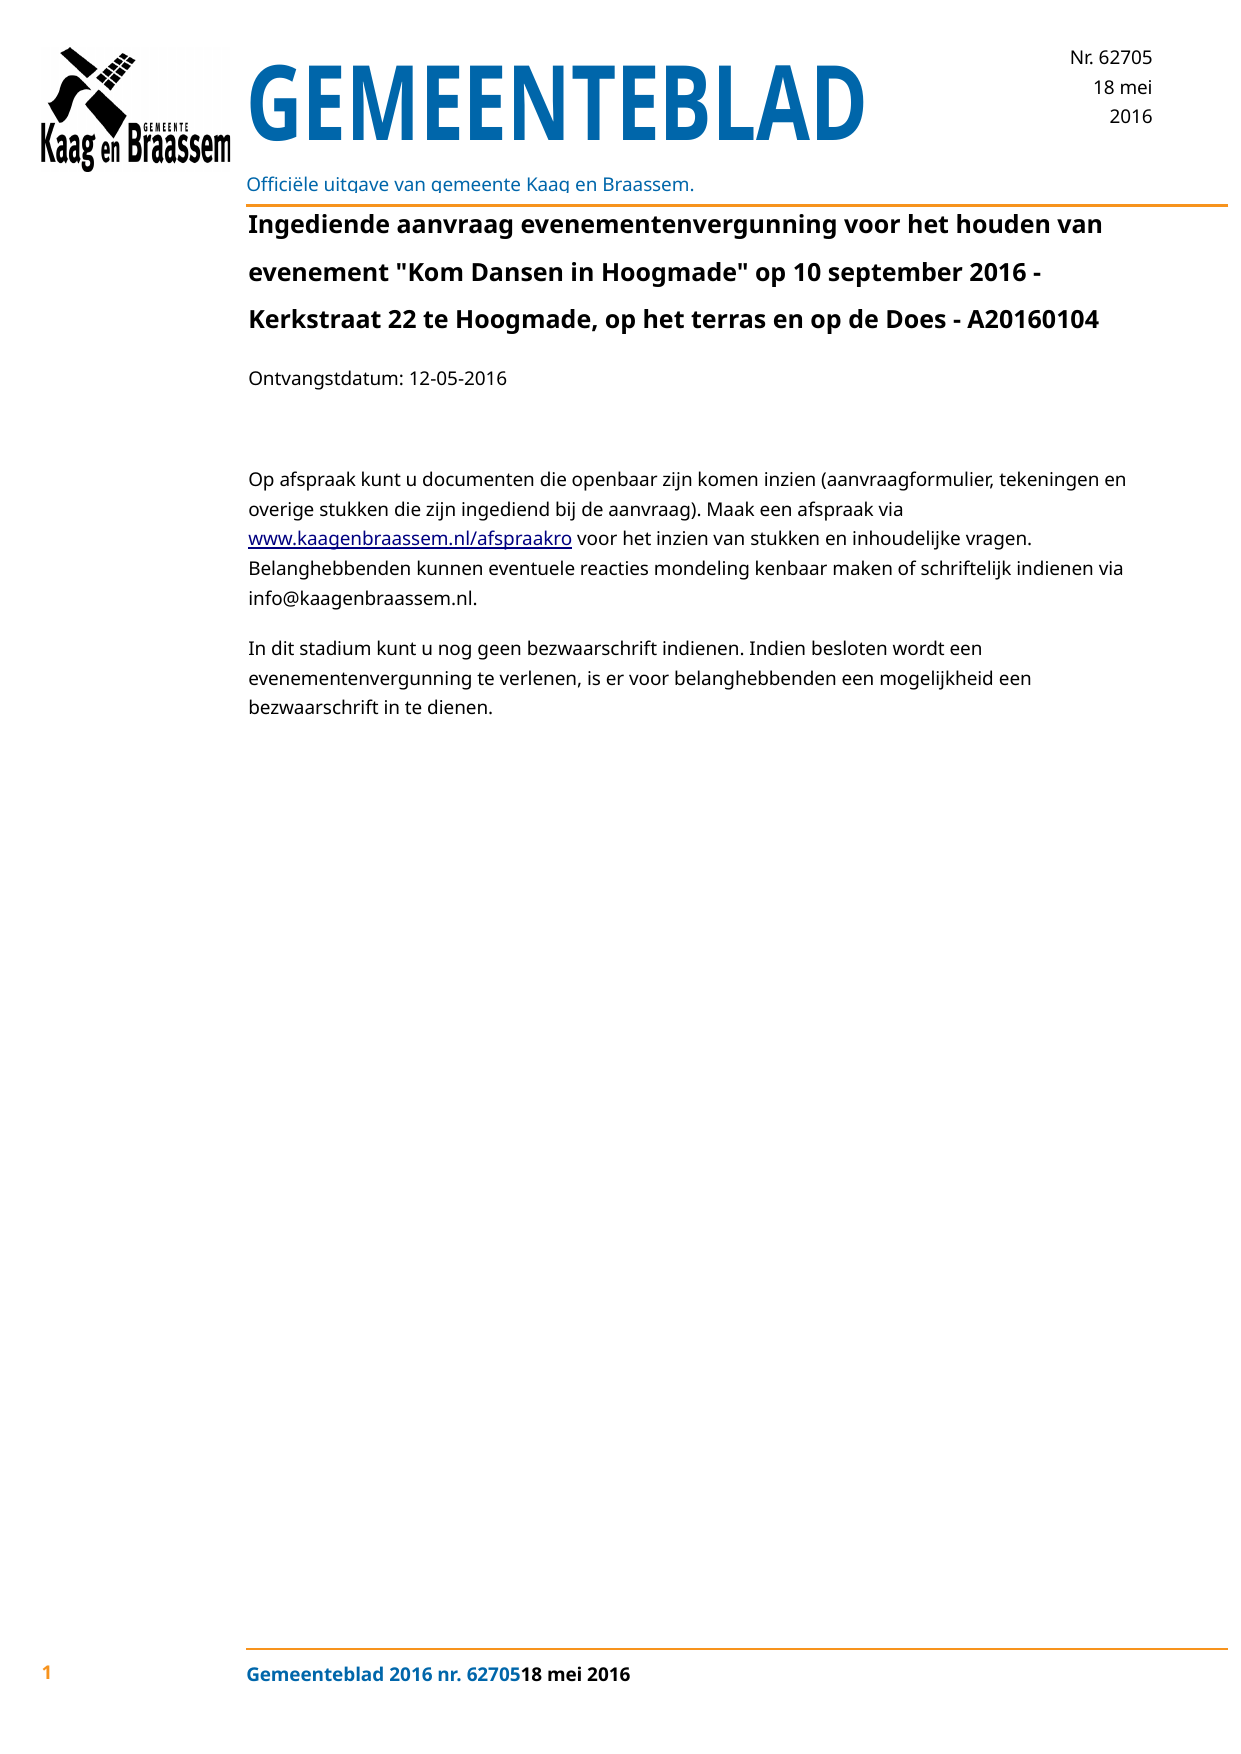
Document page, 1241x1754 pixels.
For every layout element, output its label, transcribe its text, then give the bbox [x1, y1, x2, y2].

picture [41, 47, 231, 172]
text Ingediende aanvraag evenementenvergunning voor het houden van evenement "Kom Dansen in Hoogmade" op 10 september 2016 - Kerkstraat 22 te Hoogmade, op het terras en op de Does - A20160104 [248, 207, 1152, 336]
text Ontvangstdatum: 12-05-2016 [248, 366, 1152, 391]
text In dit stadium kunt u nog geen bezwaarschrift indienen. Indien besloten wordt een evenementenvergunning te verlenen, is er voor belanghebbenden een mogelijkheid een bezwaarschrift in te dienen. [248, 635, 1152, 720]
text Op afspraak kunt u documenten die openbaar zijn komen inzien (aanvraagformulier, tekeningen en overige stukken die zijn ingediend bij de aanvraag). Maak een afspraak via www.kaagenbraassem.nl/afspraakro voor het inzien van stukken en inhoudelijke vragen. Belanghebbenden kunnen eventuele reacties mondeling kenbaar maken of schriftelijk indienen via info@kaagenbraassem.nl. [248, 466, 1152, 610]
